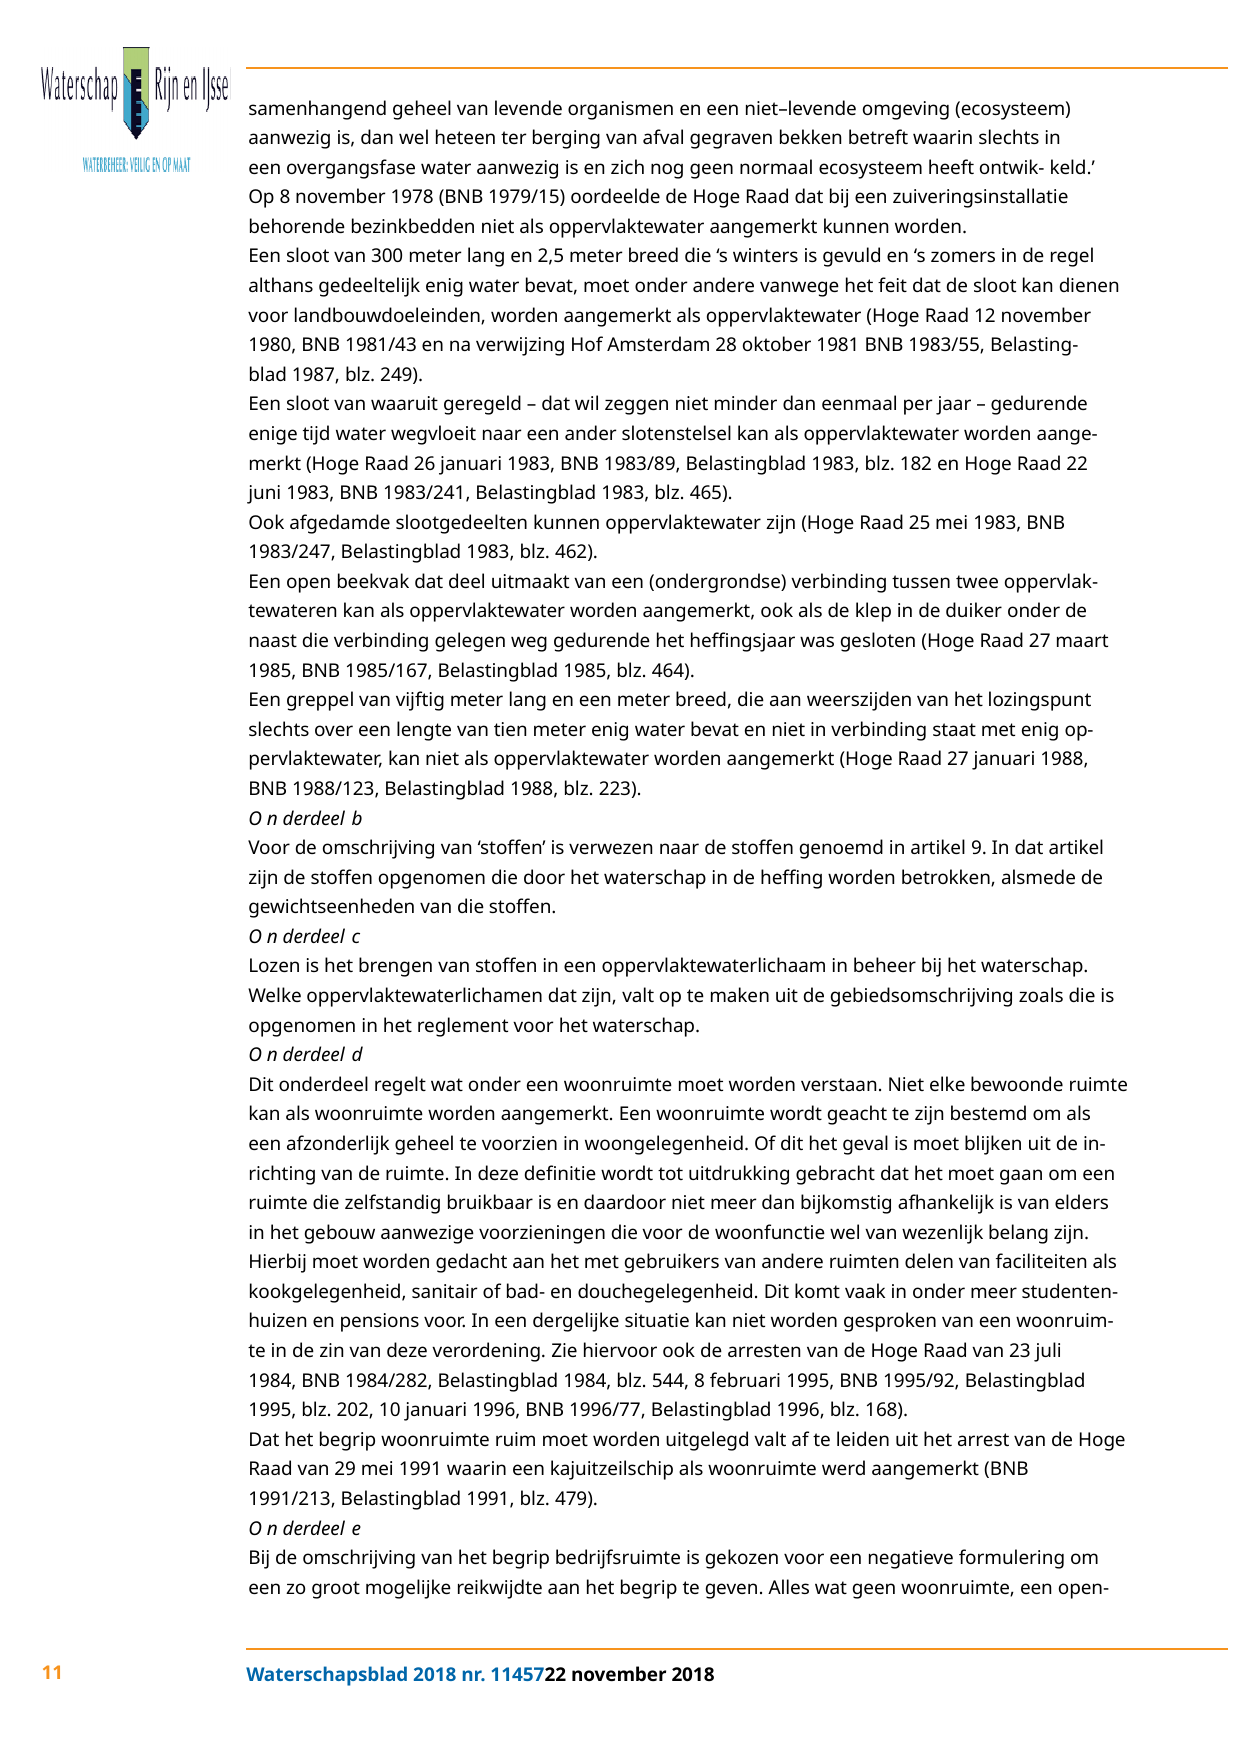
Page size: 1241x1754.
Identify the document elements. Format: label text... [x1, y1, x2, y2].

text O n derdeel d [248, 1041, 1152, 1067]
text Dat het begrip woonruimte ruim moet worden uitgelegd valt af te leiden uit het arrest van de Hoge Raad van 29 mei 1991 waarin een kajuitzeilschip als woonruimte werd aangemerkt (BNB 1991/213, Belastingblad 1991, blz. 479). [248, 1426, 1152, 1511]
text samenhangend geheel van levende organismen en een niet–levende omgeving (ecosysteem) aanwezig is, dan wel heteen ter berging van afval gegraven bekken betreft waarin slechts in een overgangsfase water aanwezig is en zich nog geen normaal ecosysteem heeft ontwik- keld.’ [248, 95, 1152, 180]
picture [41, 47, 231, 172]
text O n derdeel c [248, 923, 1152, 949]
text O n derdeel b [248, 805, 1152, 831]
text Dit onderdeel regelt wat onder een woonruimte moet worden verstaan. Niet elke bewoonde ruimte kan als woonruimte worden aangemerkt. Een woonruimte wordt geacht te zijn bestemd om als [248, 1071, 1152, 1126]
text Voor de omschrijving van ‘stoffen’ is verwezen naar de stoffen genoemd in artikel 9. In dat artikel zijn de stoffen opgenomen die door het waterschap in de heffing worden betrokken, alsmede de gewichtseenheden van die stoffen. [248, 834, 1152, 919]
text Ook afgedamde slootgedeelten kunnen oppervlaktewater zijn (Hoge Raad 25 mei 1983, BNB 1983/247, Belastingblad 1983, blz. 462). [248, 509, 1152, 564]
text Lozen is het brengen van stoffen in een oppervlaktewaterlichaam in beheer bij het waterschap. Welke oppervlaktewaterlichamen dat zijn, valt op te maken uit de gebiedsomschrijving zoals die is opgenomen in het reglement voor het waterschap. [248, 953, 1152, 1038]
text Een greppel van vijftig meter lang en een meter breed, die aan weerszijden van het lozingspunt slechts over een lengte van tien meter enig water bevat en niet in verbinding staat met enig op- pervlaktewater, kan niet als oppervlaktewater worden aangemerkt (Hoge Raad 27 januari 1988, BNB 1988/123, Belastingblad 1988, blz. 223). [248, 686, 1152, 801]
text Een sloot van waaruit geregeld – dat wil zeggen niet minder dan eenmaal per jaar – gedurende enige tijd water wegvloeit naar een ander slotenstelsel kan als oppervlaktewater worden aange- merkt (Hoge Raad 26 januari 1983, BNB 1983/89, Belastingblad 1983, blz. 182 en Hoge Raad 22 juni 1983, BNB 1983/241, Belastingblad 1983, blz. 465). [248, 391, 1152, 505]
text Bij de omschrijving van het begrip bedrijfsruimte is gekozen voor een negatieve formulering om een zo groot mogelijke reikwijdte aan het begrip te geven. Alles wat geen woonruimte, een open- [248, 1544, 1152, 1600]
text kookgelegenheid, sanitair of bad- en douchegelegenheid. Dit komt vaak in onder meer studenten- huizen en pensions voor. In een dergelijke situatie kan niet worden gesproken van een woonruim- te in de zin van deze verordening. Zie hiervoor ook de arresten van de Hoge Raad van 23 juli 1984, BNB 1984/282, Belastingblad 1984, blz. 544, 8 februari 1995, BNB 1995/92, Belastingblad 1995, blz. 202, 10 januari 1996, BNB 1996/77, Belastingblad 1996, blz. 168). [248, 1278, 1152, 1422]
text O n derdeel e [248, 1515, 1152, 1541]
text Een open beekvak dat deel uitmaakt van een (ondergrondse) verbinding tussen twee oppervlak- tewateren kan als oppervlaktewater worden aangemerkt, ook als de klep in de duiker onder de naast die verbinding gelegen weg gedurende het heffingsjaar was gesloten (Hoge Raad 27 maart 1985, BNB 1985/167, Belastingblad 1985, blz. 464). [248, 568, 1152, 683]
text Op 8 november 1978 (BNB 1979/15) oordeelde de Hoge Raad dat bij een zuiveringsinstallatie behorende bezinkbedden niet als oppervlaktewater aangemerkt kunnen worden. [248, 183, 1152, 239]
text Een sloot van 300 meter lang en 2,5 meter breed die ‘s winters is gevuld en ‘s zomers in de regel althans gedeeltelijk enig water bevat, moet onder andere vanwege het feit dat de sloot kan dienen voor landbouwdoeleinden, worden aangemerkt als oppervlaktewater (Hoge Raad 12 november 1980, BNB 1981/43 en na verwijzing Hof Amsterdam 28 oktober 1981 BNB 1983/55, Belasting- blad 1987, blz. 249). [248, 243, 1152, 387]
text een afzonderlijk geheel te voorzien in woongelegenheid. Of dit het geval is moet blijken uit de in- richting van de ruimte. In deze definitie wordt tot uitdrukking gebracht dat het moet gaan om een ruimte die zelfstandig bruikbaar is en daardoor niet meer dan bijkomstig afhankelijk is van elders in het gebouw aanwezige voorzieningen die voor de woonfunctie wel van wezenlijk belang zijn. Hierbij moet worden gedacht aan het met gebruikers van andere ruimten delen van faciliteiten als [248, 1130, 1152, 1274]
